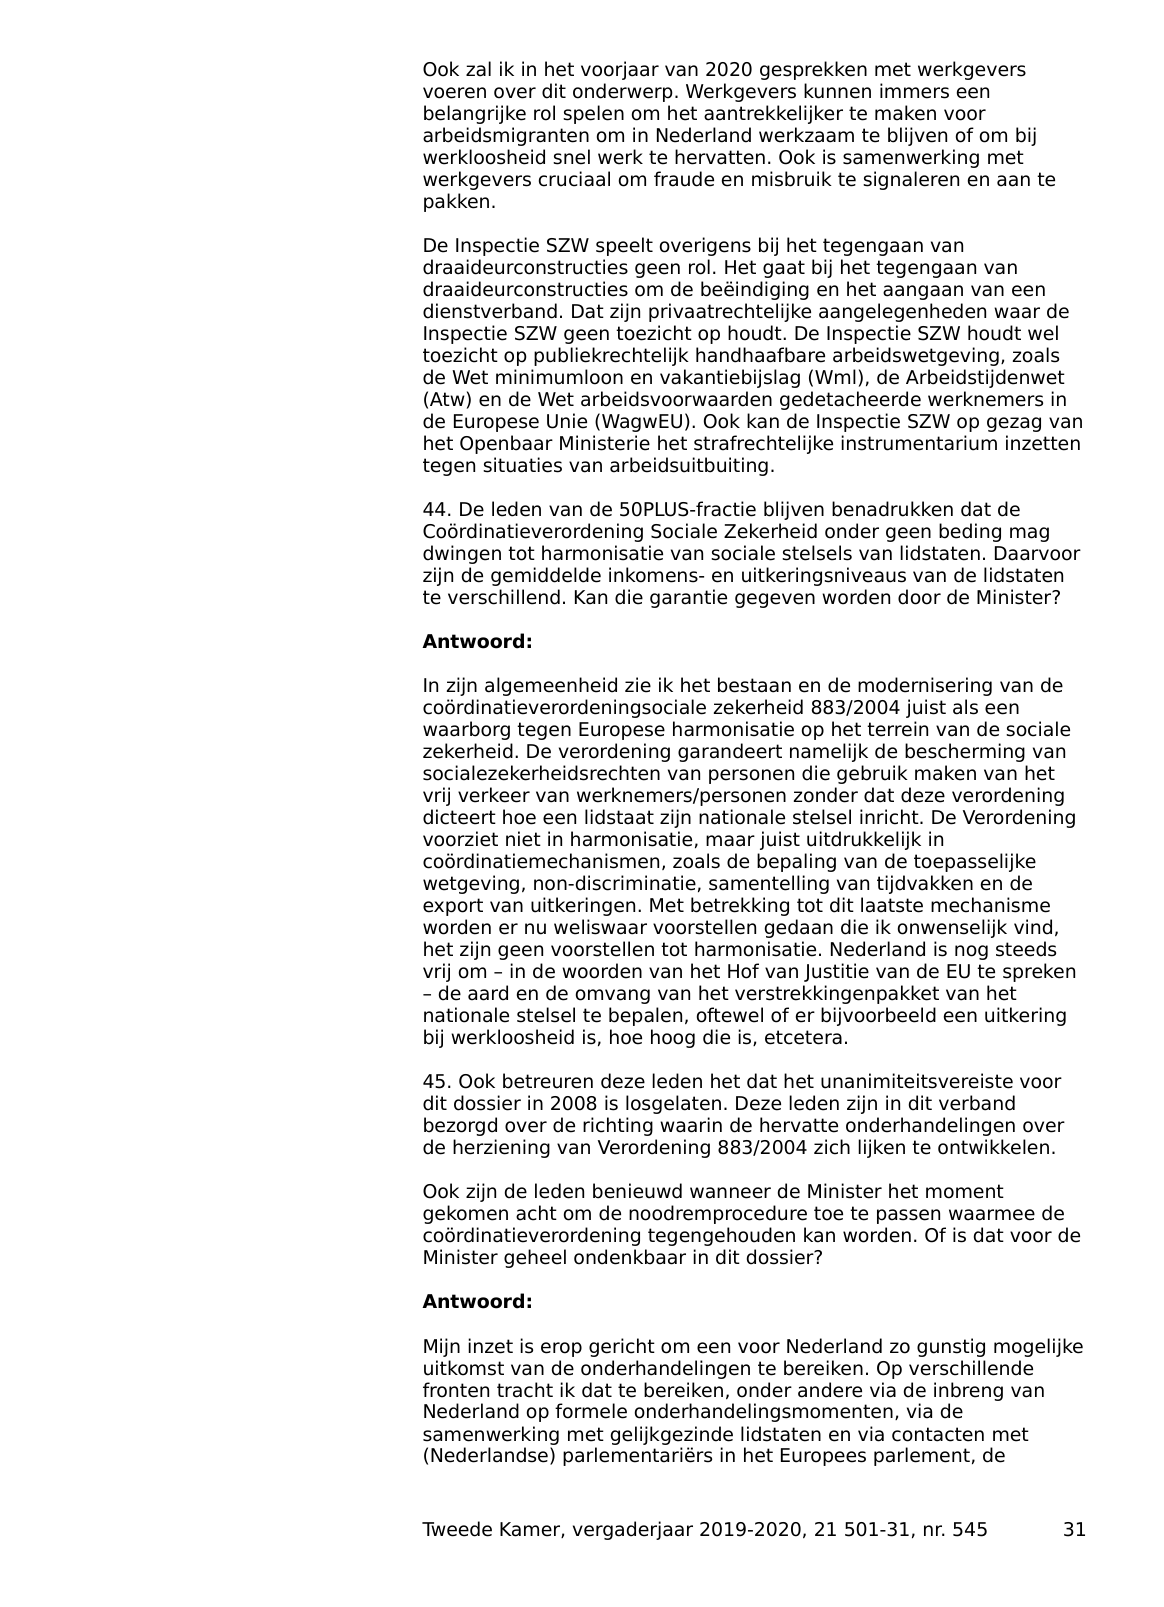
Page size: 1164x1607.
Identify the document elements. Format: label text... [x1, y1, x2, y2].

text Ook zijn de leden benieuwd wanneer de Minister het moment gekomen acht om de noodremprocedure toe te passen waarmee de coördinatieverordening tegengehouden kan worden. Of is dat voor de Minister geheel ondenkbaar in dit dossier? [422, 1181, 1087, 1269]
text De Inspectie SZW speelt overigens bij het tegengaan van draaideurconstructies geen rol. Het gaat bij het tegengaan van draaideurconstructies om de beëindiging en het aangaan van een dienstverband. Dat zijn privaatrechtelijke aangelegenheden waar de Inspectie SZW geen toezicht op houdt. De Inspectie SZW houdt wel toezicht op publiekrechtelijk handhaafbare arbeidswetgeving, zoals de Wet minimumloon en vakantiebijslag (Wml), de Arbeidstijdenwet (Atw) en de Wet arbeidsvoorwaarden gedetacheerde werknemers in de Europese Unie (WagwEU). Ook kan de Inspectie SZW op gezag van het Openbaar Ministerie het strafrechtelijke instrumentarium inzetten tegen situaties van arbeidsuitbuiting. [422, 235, 1087, 477]
text Ook zal ik in het voorjaar van 2020 gesprekken met werkgevers voeren over dit onderwerp. Werkgevers kunnen immers een belangrijke rol spelen om het aantrekkelijker te maken voor arbeidsmigranten om in Nederland werkzaam te blijven of om bij werkloosheid snel werk te hervatten. Ook is samenwerking met werkgevers cruciaal om fraude en misbruik te signaleren en aan te pakken. [422, 59, 1087, 213]
subtitle Antwoord: [422, 631, 1087, 653]
text In zijn algemeenheid zie ik het bestaan en de modernisering van de coördinatieverordeningsociale zekerheid 883/2004 juist als een waarborg tegen Europese harmonisatie op het terrein van de sociale zekerheid. De verordening garandeert namelijk de bescherming van socialezekerheidsrechten van personen die gebruik maken van het vrij verkeer van werknemers/personen zonder dat deze verordening dicteert hoe een lidstaat zijn nationale stelsel inricht. De Verordening voorziet niet in harmonisatie, maar juist uitdrukkelijk in coördinatiemechanismen, zoals de bepaling van de toepasselijke wetgeving, non-discriminatie, samentelling van tijdvakken en de export van uitkeringen. Met betrekking tot dit laatste mechanisme worden er nu weliswaar voorstellen gedaan die ik onwenselijk vind, het zijn geen voorstellen tot harmonisatie. Nederland is nog steeds vrij om – in de woorden van het Hof van Justitie van de EU te spreken – de aard en de omvang van het verstrekkingenpakket van het nationale stelsel te bepalen, oftewel of er bijvoorbeeld een uitkering bij werkloosheid is, hoe hoog die is, etcetera. [422, 675, 1087, 1049]
subtitle Antwoord: [422, 1291, 1087, 1313]
text 45. Ook betreuren deze leden het dat het unanimiteitsvereiste voor dit dossier in 2008 is losgelaten. Deze leden zijn in dit verband bezorgd over de richting waarin de hervatte onderhandelingen over de herziening van Verordening 883/2004 zich lijken te ontwikkelen. [422, 1071, 1087, 1159]
text Mijn inzet is erop gericht om een voor Nederland zo gunstig mogelijke uitkomst van de onderhandelingen te bereiken. Op verschillende fronten tracht ik dat te bereiken, onder andere via de inbreng van Nederland op formele onderhandelingsmomenten, via de samenwerking met gelijkgezinde lidstaten en via contacten met (Nederlandse) parlementariërs in het Europees parlement, de [422, 1336, 1087, 1467]
text 44. De leden van de 50PLUS-fractie blijven benadrukken dat de Coördinatieverordening Sociale Zekerheid onder geen beding mag dwingen tot harmonisatie van sociale stelsels van lidstaten. Daarvoor zijn de gemiddelde inkomens- en uitkeringsniveaus van de lidstaten te verschillend. Kan die garantie gegeven worden door de Minister? [422, 499, 1087, 609]
